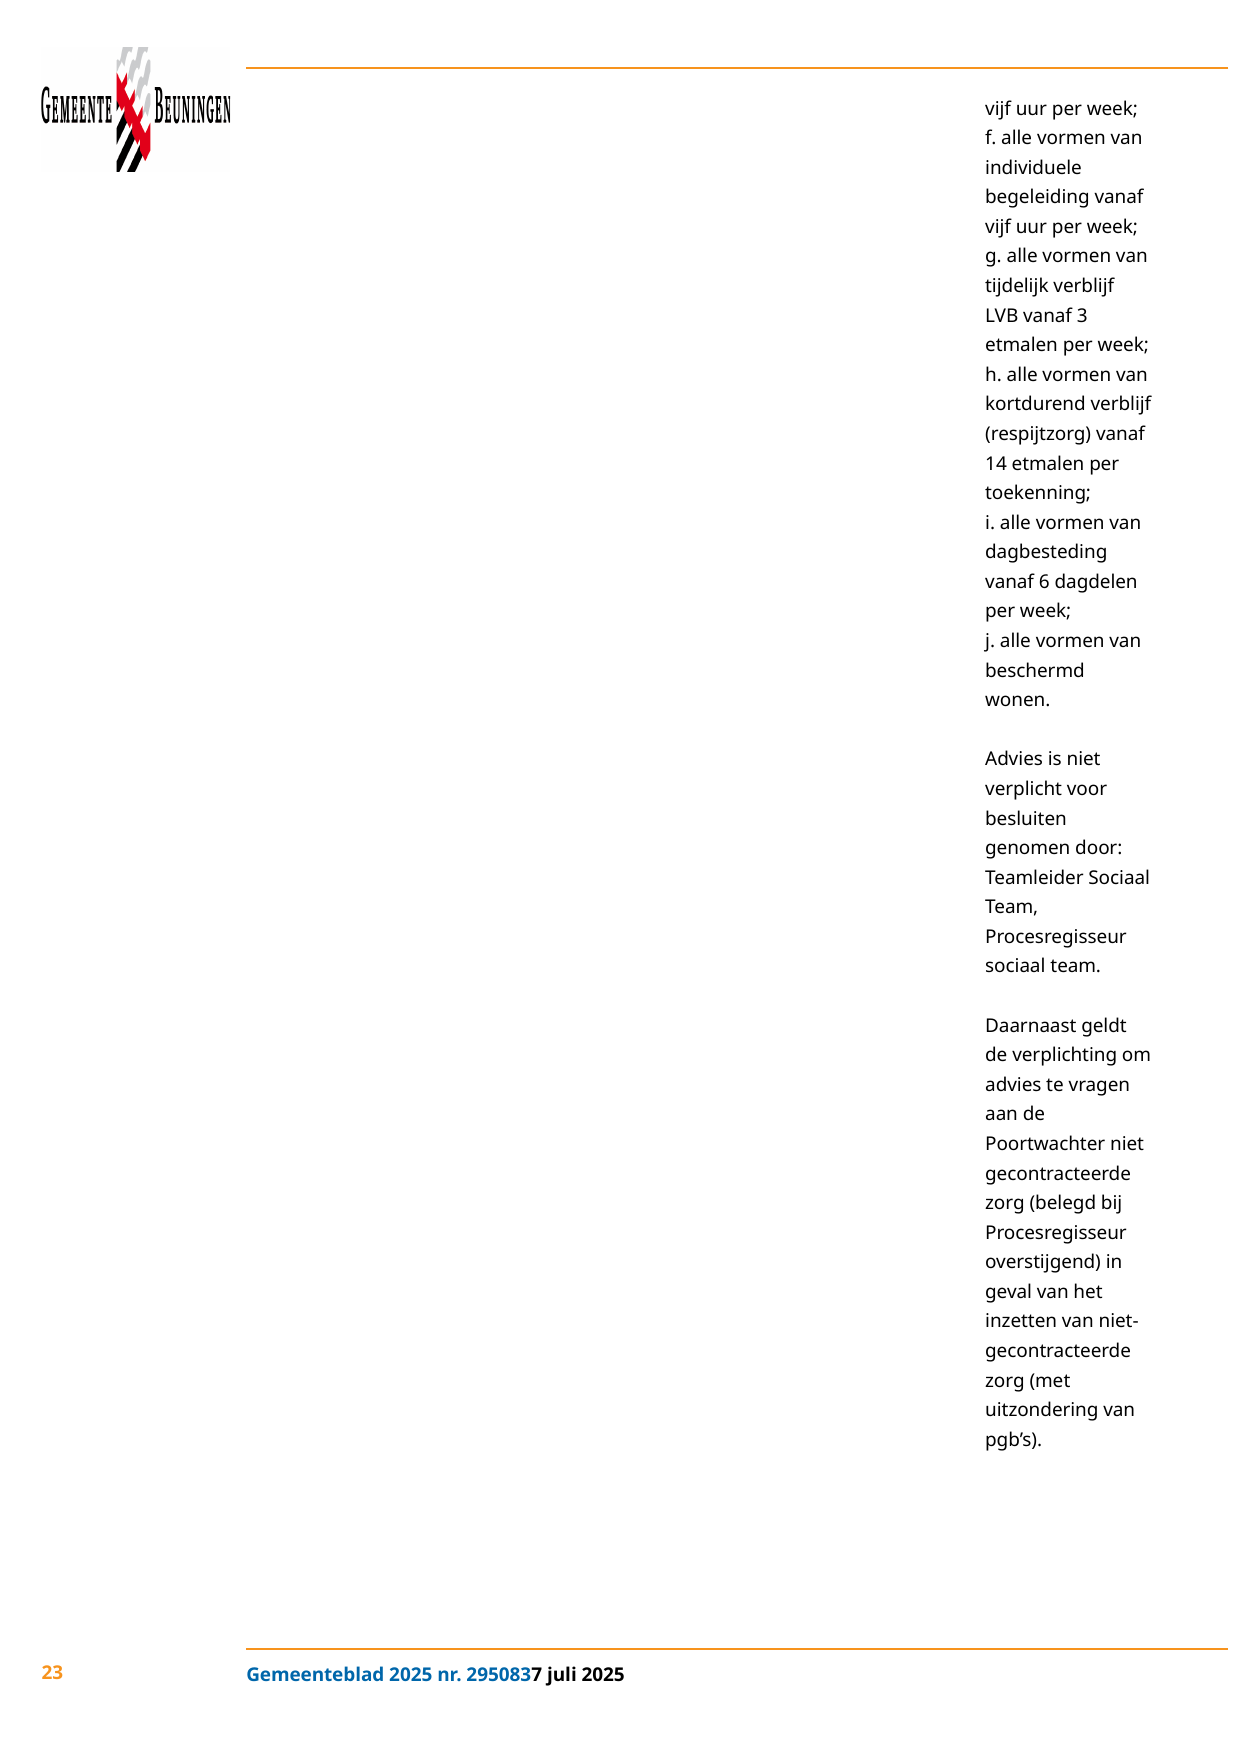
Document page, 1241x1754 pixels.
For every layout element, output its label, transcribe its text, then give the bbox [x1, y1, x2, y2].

picture [41, 47, 231, 172]
table_cell [543, 95, 690, 1481]
table_cell [248, 95, 395, 1481]
table_cell [395, 95, 543, 1481]
table_cell [690, 95, 838, 1481]
table_cell vijf uur per week; f. alle vormen van individuele begeleiding vanaf vijf uur per week; g. alle vormen van tijdelijk verblijf LVB vanaf 3 etmalen per week; h. alle vormen van kortdurend verblijf (respijtzorg) vanaf 14 etmalen per toekenning; i. alle vormen van dagbesteding vanaf 6 dagdelen per week; j. alle vormen van beschermd wonen. Advies is niet verplicht voor besluiten genomen door: Teamleider Sociaal Team, Procesregisseur sociaal team. Daarnaast geldt de verplichting om advies te vragen aan de Poortwachter niet gecontracteerde zorg (belegd bij Procesregisseur overstijgend) in geval van het inzetten van niet-gecontracteerde zorg (met uitzondering van pgb’s). [985, 95, 1152, 1481]
table_cell [838, 95, 985, 1481]
